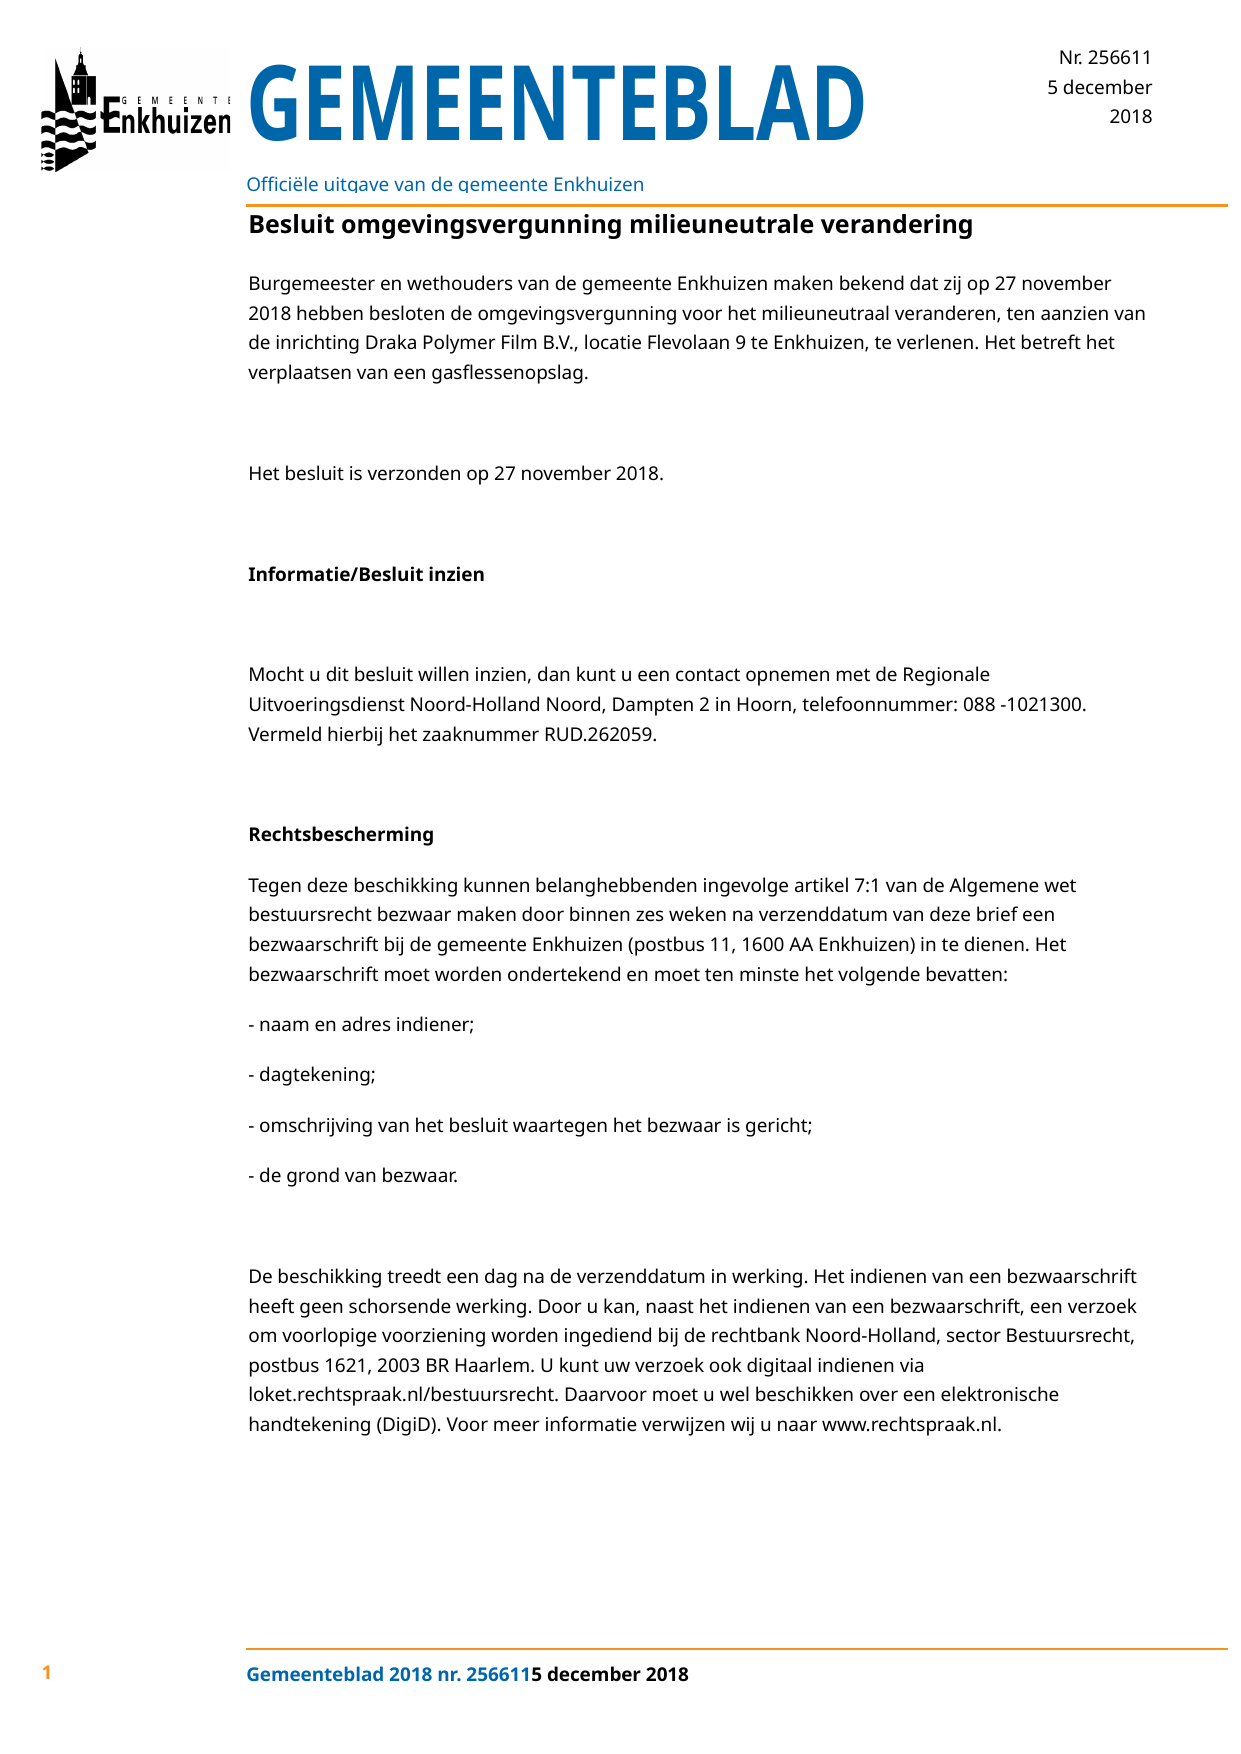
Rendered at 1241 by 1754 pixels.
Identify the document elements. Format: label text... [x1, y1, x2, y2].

text - dagtekening; [248, 1062, 1152, 1087]
text Tegen deze beschikking kunnen belanghebbenden ingevolge artikel 7:1 van de Algemene wet bestuursrecht bezwaar maken door binnen zes weken na verzenddatum van deze brief een bezwaarschrift bij de gemeente Enkhuizen (postbus 11, 1600 AA Enkhuizen) in te dienen. Het bezwaarschrift moet worden ondertekend en moet ten minste het volgende bevatten: [248, 872, 1152, 986]
text - naam en adres indiener; [248, 1011, 1152, 1037]
text Burgemeester en wethouders van de gemeente Enkhuizen maken bekend dat zij op 27 november 2018 hebben besloten de omgevingsvergunning voor het milieuneutraal veranderen, ten aanzien van de inrichting Draka Polymer Film B.V., locatie Flevolaan 9 te Enkhuizen, te verlenen. Het betreft het verplaatsen van een gasflessenopslag. [248, 270, 1152, 385]
text - omschrijving van het besluit waartegen het bezwaar is gericht; [248, 1112, 1152, 1138]
picture [41, 47, 231, 172]
text - de grond van bezwaar. [248, 1162, 1152, 1188]
text Het besluit is verzonden op 27 november 2018. [248, 460, 1152, 486]
text Besluit omgevingsvergunning milieuneutrale verandering [248, 207, 1152, 241]
text Rechtsbescherming [248, 822, 1152, 847]
text De beschikking treedt een dag na de verzenddatum in werking. Het indienen van een bezwaarschrift heeft geen schorsende werking. Door u kan, naast het indienen van een bezwaarschrift, een verzoek om voorlopige voorziening worden ingediend bij de rechtbank Noord-Holland, sector Bestuursrecht, postbus 1621, 2003 BR Haarlem. U kunt uw verzoek ook digitaal indienen via loket.rechtspraak.nl/bestuursrecht. Daarvoor moet u wel beschikken over een elektronische handtekening (DigiD). Voor meer informatie verwijzen wij u naar www.rechtspraak.nl. [248, 1263, 1152, 1437]
text Informatie/Besluit inzien [248, 561, 1152, 586]
text Mocht u dit besluit willen inzien, dan kunt u een contact opnemen met de Regionale Uitvoeringsdienst Noord-Holland Noord, Dampten 2 in Hoorn, telefoonnummer: 088 -1021300. Vermeld hierbij het zaaknummer RUD.262059. [248, 662, 1152, 746]
